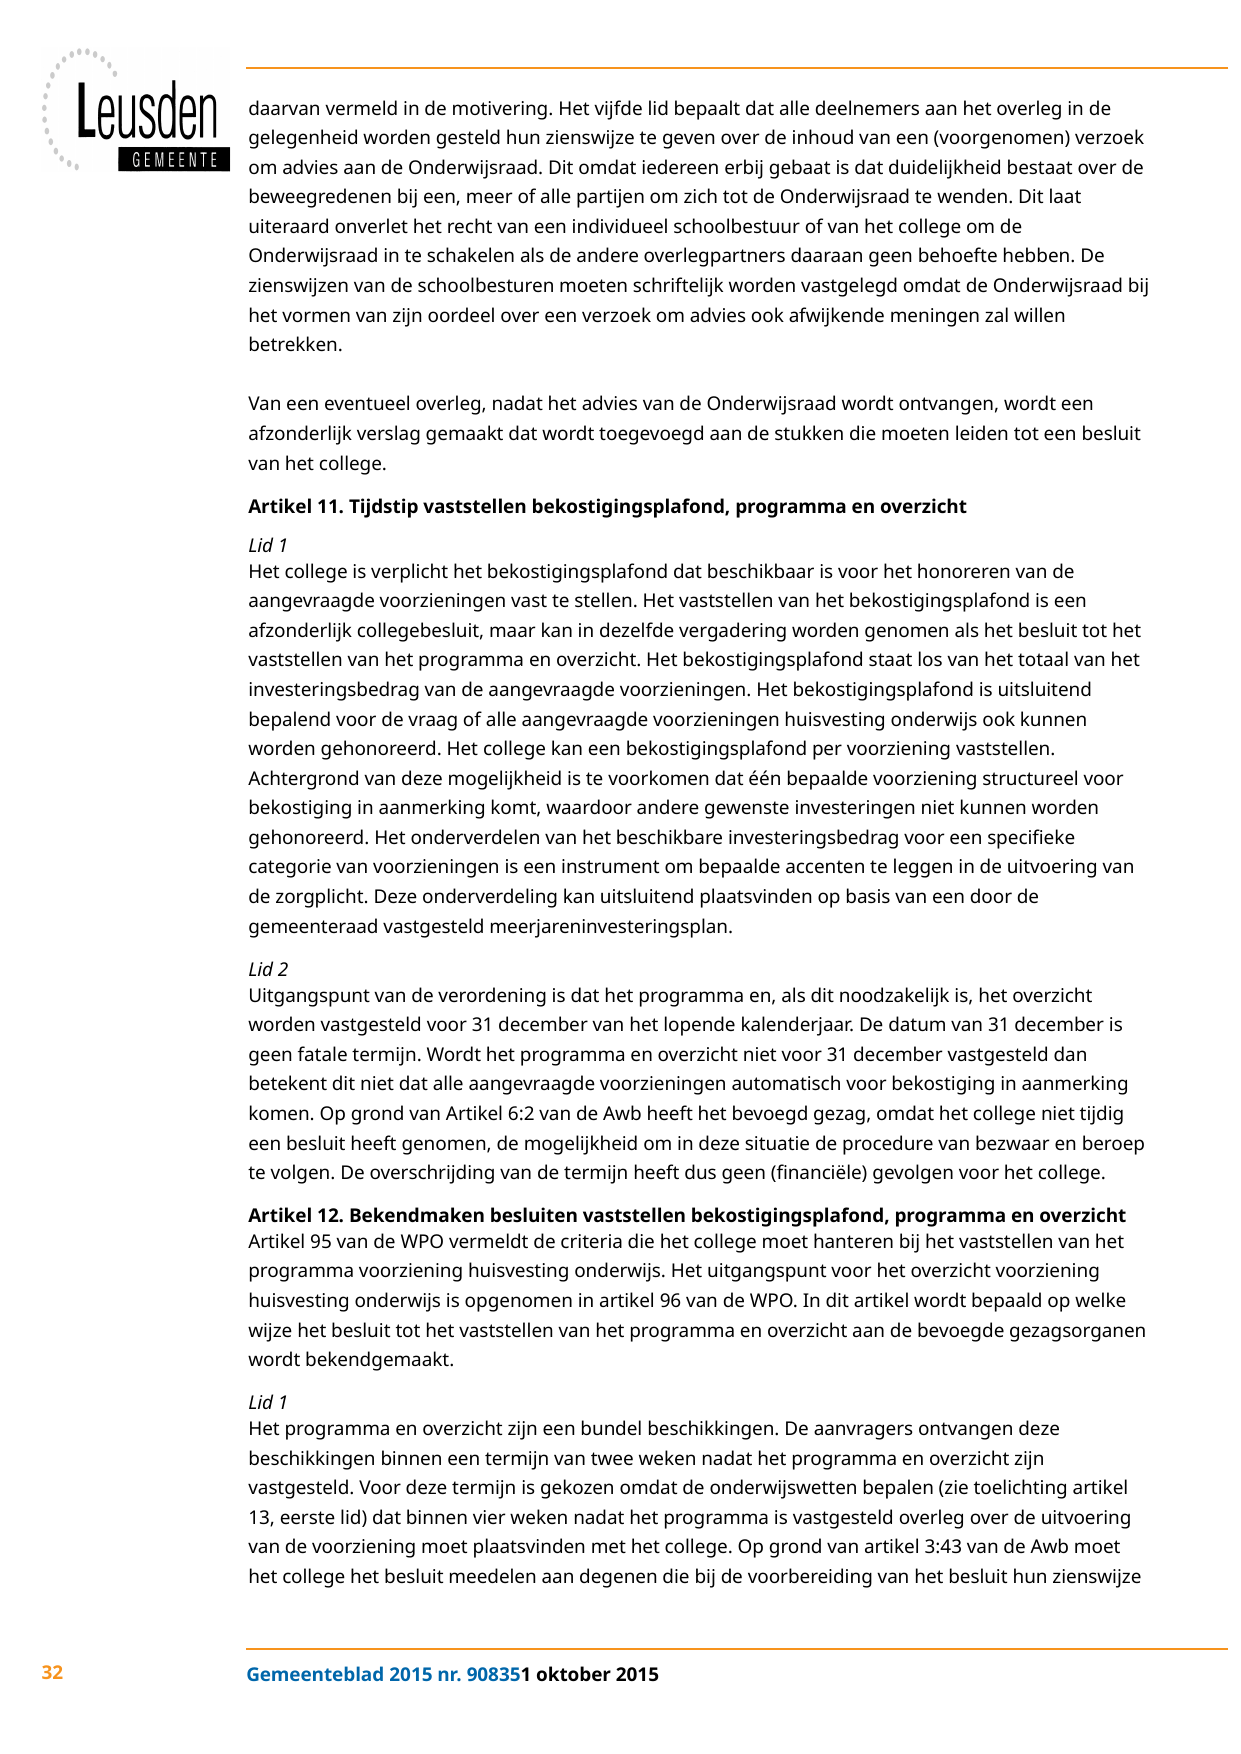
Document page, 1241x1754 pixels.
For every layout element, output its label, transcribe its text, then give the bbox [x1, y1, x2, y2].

text daarvan vermeld in de motivering. Het vijfde lid bepaalt dat alle deelnemers aan het overleg in de gelegenheid worden gesteld hun zienswijze te geven over de inhoud van een (voorgenomen) verzoek om advies aan de Onderwijsraad. Dit omdat iedereen erbij gebaat is dat duidelijkheid bestaat over de beweegredenen bij een, meer of alle partijen om zich tot de Onderwijsraad te wenden. Dit laat uiteraard onverlet het recht van een individueel schoolbestuur of van het college om de Onderwijsraad in te schakelen als de andere overlegpartners daaraan geen behoefte hebben. De zienswijzen van de schoolbesturen moeten schriftelijk worden vastgelegd omdat de Onderwijsraad bij het vormen van zijn oordeel over een verzoek om advies ook afwijkende meningen zal willen betrekken. [248, 95, 1152, 357]
text Lid 1 [248, 532, 1152, 558]
text Artikel 11. Tijdstip vaststellen bekostigingsplafond, programma en overzicht [248, 493, 1152, 519]
text Lid 2 [248, 956, 1152, 982]
picture [41, 47, 231, 172]
text Uitgangspunt van de verordening is dat het programma en, als dit noodzakelijk is, het overzicht worden vastgesteld voor 31 december van het lopende kalenderjaar. De datum van 31 december is geen fatale termijn. Wordt het programma en overzicht niet voor 31 december vastgesteld dan betekent dit niet dat alle aangevraagde voorzieningen automatisch voor bekostiging in aanmerking komen. Op grond van Artikel 6:2 van de Awb heeft het bevoegd gezag, omdat het college niet tijdig een besluit heeft genomen, de mogelijkheid om in deze situatie de procedure van bezwaar en beroep te volgen. De overschrijding van de termijn heeft dus geen (financiële) gevolgen voor het college. [248, 982, 1152, 1185]
text Van een eventueel overleg, nadat het advies van de Onderwijsraad wordt ontvangen, wordt een afzonderlijk verslag gemaakt dat wordt toegevoegd aan de stukken die moeten leiden tot een besluit van het college. [248, 391, 1152, 476]
text Het programma en overzicht zijn een bundel beschikkingen. De aanvragers ontvangen deze beschikkingen binnen een termijn van twee weken nadat het programma en overzicht zijn vastgesteld. Voor deze termijn is gekozen omdat de onderwijswetten bepalen (zie toelichting artikel 13, eerste lid) dat binnen vier weken nadat het programma is vastgesteld overleg over de uitvoering van de voorziening moet plaatsvinden met het college. Op grond van artikel 3:43 van de Awb moet het college het besluit meedelen aan degenen die bij de voorbereiding van het besluit hun zienswijze [248, 1415, 1152, 1589]
text Artikel 12. Bekendmaken besluiten vaststellen bekostigingsplafond, programma en overzicht [248, 1202, 1152, 1228]
text Artikel 95 van de WPO vermeldt de criteria die het college moet hanteren bij het vaststellen van het programma voorziening huisvesting onderwijs. Het uitgangspunt voor het overzicht voorziening huisvesting onderwijs is opgenomen in artikel 96 van de WPO. In dit artikel wordt bepaald op welke wijze het besluit tot het vaststellen van het programma en overzicht aan de bevoegde gezagsorganen wordt bekendgemaakt. [248, 1228, 1152, 1372]
text Lid 1 [248, 1389, 1152, 1415]
text Het college is verplicht het bekostigingsplafond dat beschikbaar is voor het honoreren van de aangevraagde voorzieningen vast te stellen. Het vaststellen van het bekostigingsplafond is een afzonderlijk collegebesluit, maar kan in dezelfde vergadering worden genomen als het besluit tot het vaststellen van het programma en overzicht. Het bekostigingsplafond staat los van het totaal van het investeringsbedrag van de aangevraagde voorzieningen. Het bekostigingsplafond is uitsluitend bepalend voor de vraag of alle aangevraagde voorzieningen huisvesting onderwijs ook kunnen worden gehonoreerd. Het college kan een bekostigingsplafond per voorziening vaststellen. Achtergrond van deze mogelijkheid is te voorkomen dat één bepaalde voorziening structureel voor bekostiging in aanmerking komt, waardoor andere gewenste investeringen niet kunnen worden gehonoreerd. Het onderverdelen van het beschikbare investeringsbedrag voor een specifieke categorie van voorzieningen is een instrument om bepaalde accenten te leggen in de uitvoering van de zorgplicht. Deze onderverdeling kan uitsluitend plaatsvinden op basis van een door de gemeenteraad vastgesteld meerjareninvesteringsplan. [248, 558, 1152, 939]
